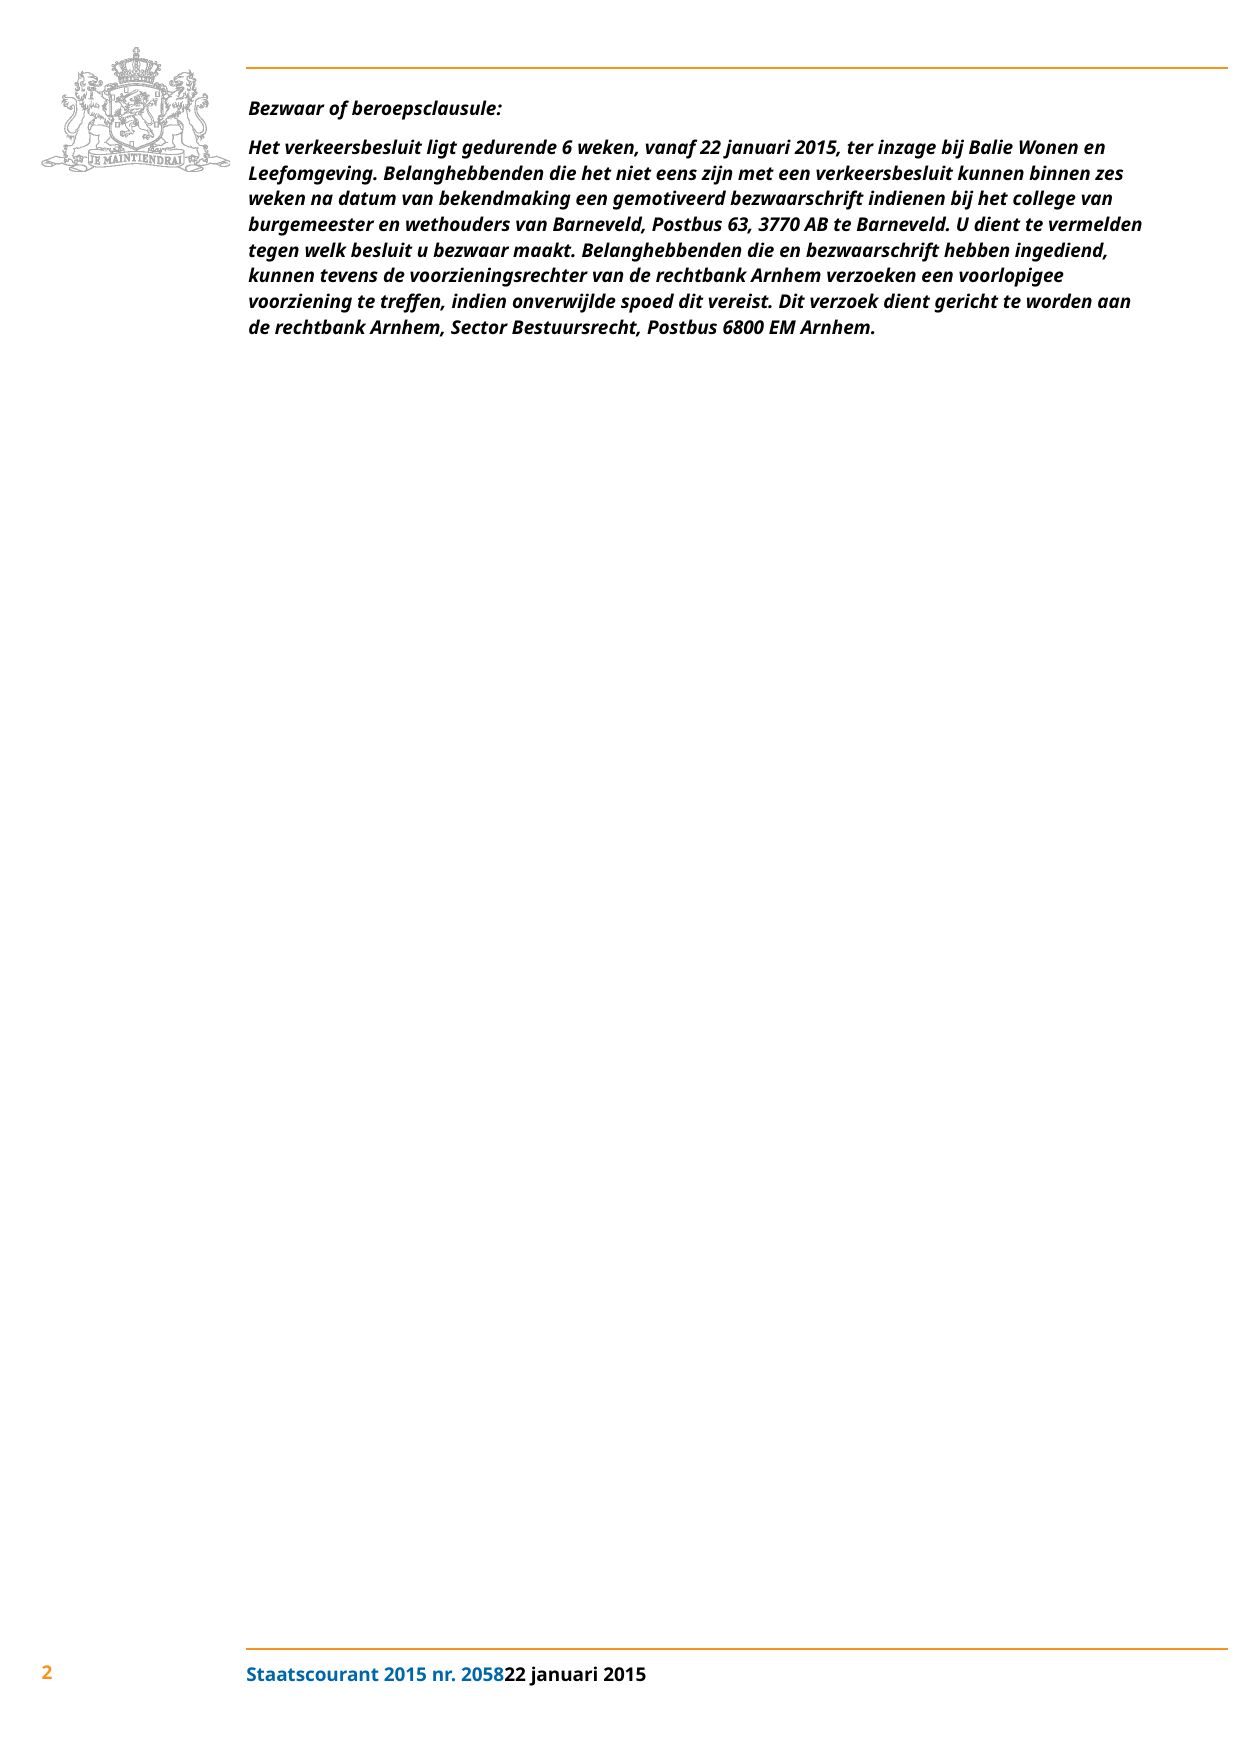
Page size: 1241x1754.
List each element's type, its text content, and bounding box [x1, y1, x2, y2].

picture [41, 47, 231, 172]
text Bezwaar of beroepsclausule: [248, 95, 1152, 121]
text Het verkeersbesluit ligt gedurende 6 weken, vanaf 22 januari 2015, ter inzage bij Balie Wonen en Leefomgeving. Belanghebbenden die het niet eens zijn met een verkeersbesluit kunnen binnen zes weken na datum van bekendmaking een gemotiveerd bezwaarschrift indienen bij het college van burgemeester en wethouders van Barneveld, Postbus 63, 3770 AB te Barneveld. U dient te vermelden tegen welk besluit u bezwaar maakt. Belanghebbenden die en bezwaarschrift hebben ingediend, kunnen tevens de voorzieningsrechter van de rechtbank Arnhem verzoeken een voorlopigee voorziening te treffen, indien onverwijlde spoed dit vereist. Dit verzoek dient gericht te worden aan de rechtbank Arnhem, Sector Bestuursrecht, Postbus 6800 EM Arnhem. [248, 134, 1152, 340]
